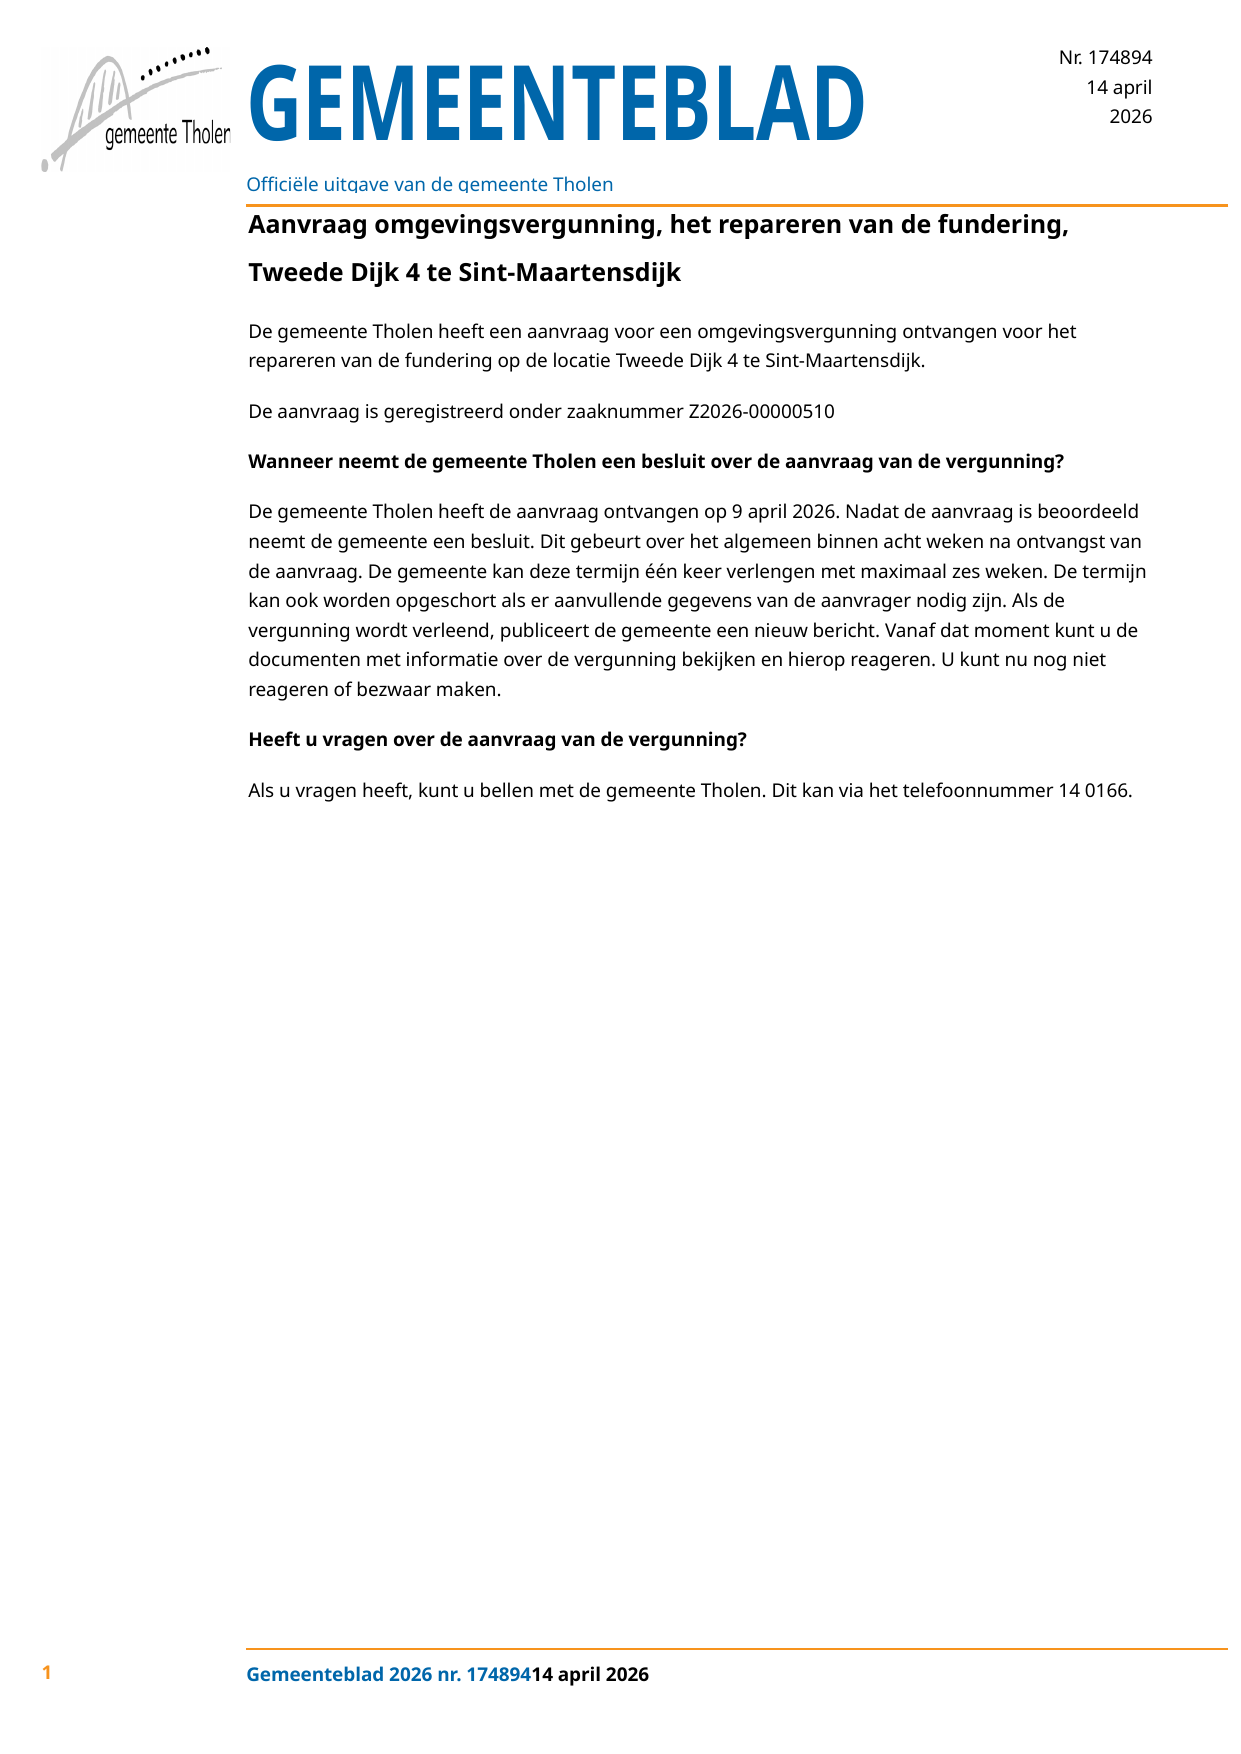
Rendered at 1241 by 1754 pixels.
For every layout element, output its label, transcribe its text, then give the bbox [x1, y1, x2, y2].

text Wanneer neemt de gemeente Tholen een besluit over de aanvraag van de vergunning? [248, 448, 1152, 474]
text Aanvraag omgevingsvergunning, het repareren van de fundering, Tweede Dijk 4 te Sint-Maartensdijk [248, 207, 1152, 288]
picture [41, 47, 231, 172]
text Heeft u vragen over de aanvraag van de vergunning? [248, 727, 1152, 752]
text De gemeente Tholen heeft een aanvraag voor een omgevingsvergunning ontvangen voor het repareren van de fundering op de locatie Tweede Dijk 4 te Sint-Maartensdijk. [248, 318, 1152, 373]
text De aanvraag is geregistreerd onder zaaknummer Z2026-00000510 [248, 398, 1152, 424]
text De gemeente Tholen heeft de aanvraag ontvangen op 9 april 2026. Nadat de aanvraag is beoordeeld neemt de gemeente een besluit. Dit gebeurt over het algemeen binnen acht weken na ontvangst van de aanvraag. De gemeente kan deze termijn één keer verlengen met maximaal zes weken. De termijn kan ook worden opgeschort als er aanvullende gegevens van de aanvrager nodig zijn. Als de vergunning wordt verleend, publiceert de gemeente een nieuw bericht. Vanaf dat moment kunt u de documenten met informatie over de vergunning bekijken en hierop reageren. U kunt nu nog niet reageren of bezwaar maken. [248, 499, 1152, 702]
text Als u vragen heeft, kunt u bellen met de gemeente Tholen. Dit kan via het telefoonnummer 14 0166. [248, 777, 1152, 803]
